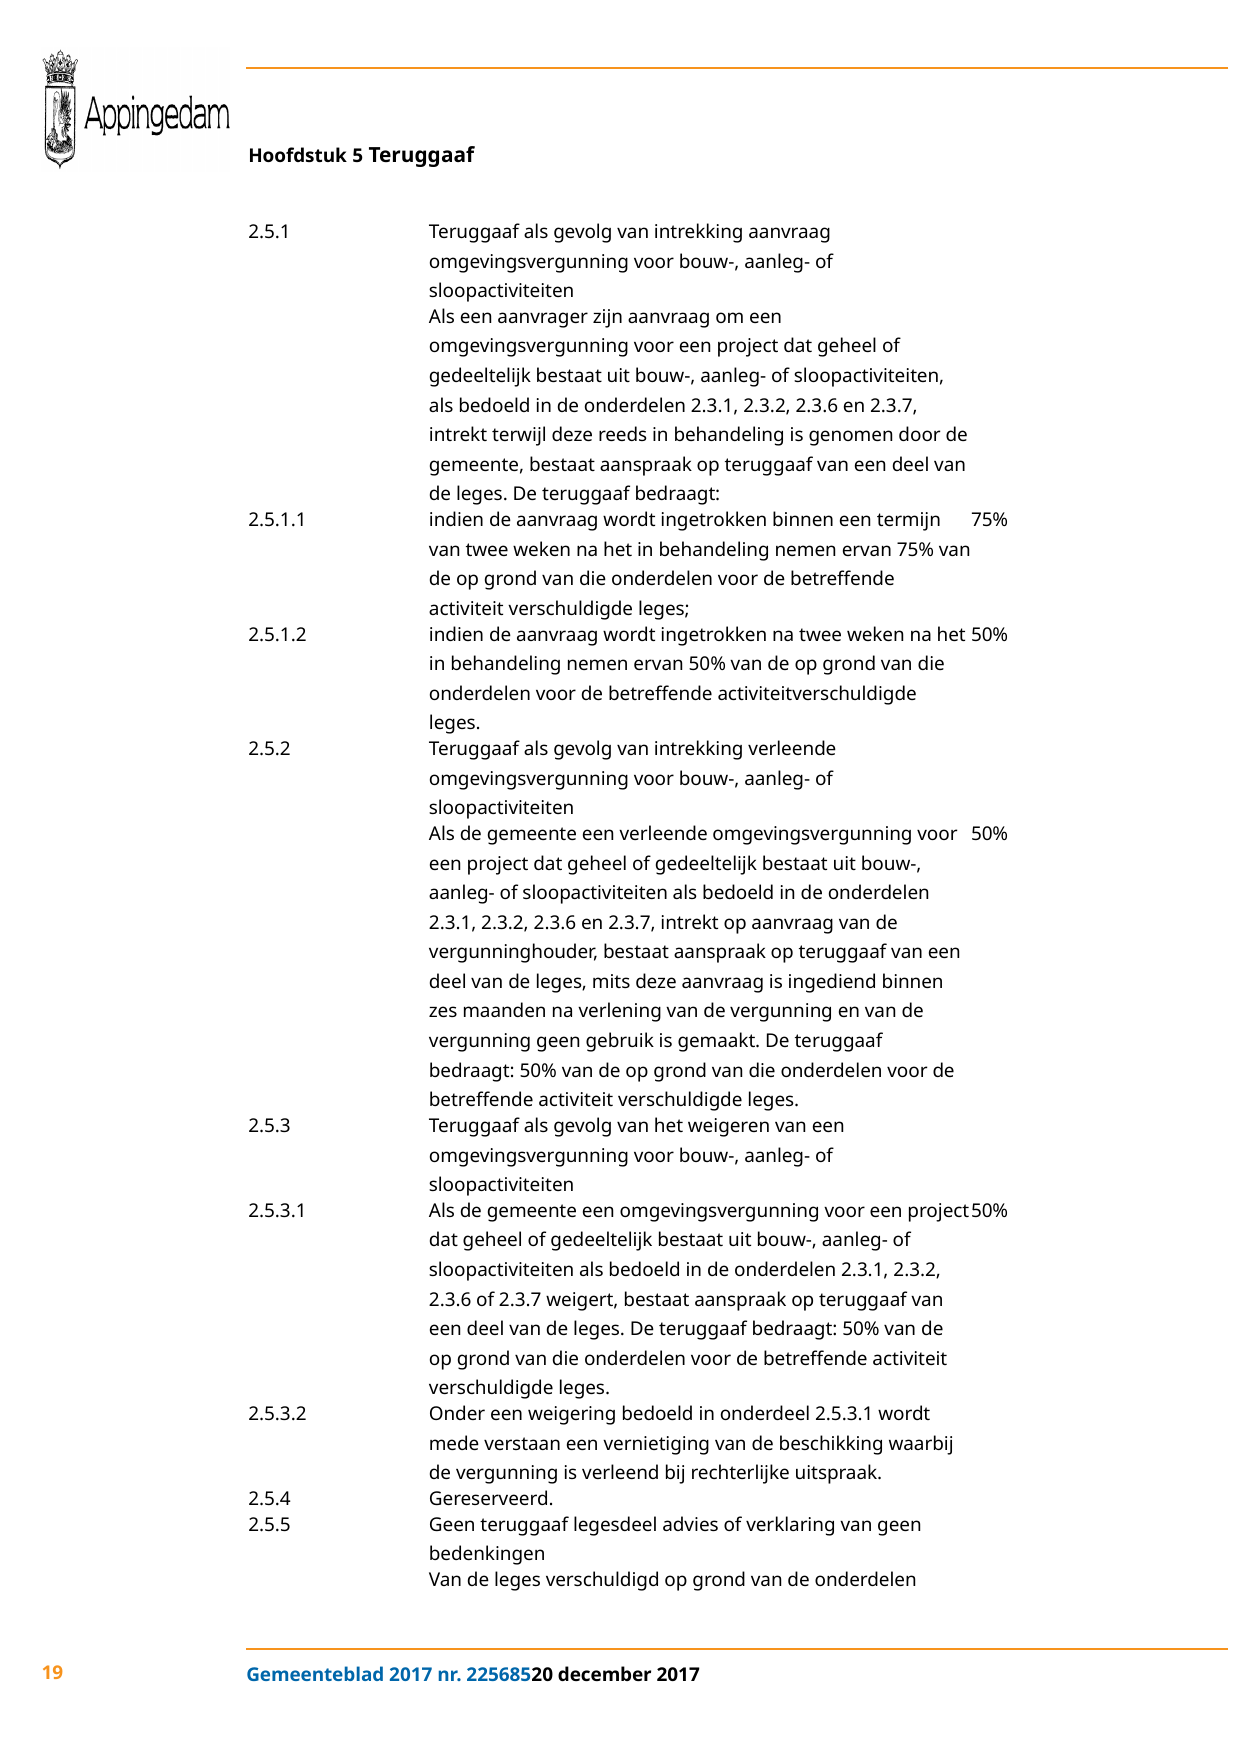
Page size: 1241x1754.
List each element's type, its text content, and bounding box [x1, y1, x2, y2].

table_cell Als de gemeente een verleende omgevingsvergunning voor een project dat geheel of gedeeltelijk bestaat uit bouw-, aanleg- of sloopactiviteiten als bedoeld in de onderdelen 2.3.1, 2.3.2, 2.3.6 en 2.3.7, intrekt op aanvraag van de vergunninghouder, bestaat aanspraak op teruggaaf van een deel van de leges, mits deze aanvraag is ingediend binnen zes maanden na verlening van de vergunning en van de vergunning geen gebruik is gemaakt. De teruggaaf bedraagt: 50% van de op grond van die onderdelen voor de betreffende activiteit verschuldigde leges. [429, 820, 971, 1112]
table_cell [971, 1400, 1152, 1485]
table_cell [248, 303, 429, 506]
table_cell 75% [971, 506, 1152, 621]
table_cell [971, 1112, 1152, 1197]
table_cell Teruggaaf als gevolg van het weigeren van een omgevingsvergunning voor bouw-, aanleg- of sloopactiviteiten [429, 1112, 971, 1197]
table_cell 50% [971, 621, 1152, 735]
table_cell 2.5.1.1 [248, 506, 429, 621]
table_cell 50% [971, 820, 1152, 1112]
table_cell Als de gemeente een omgevingsvergunning voor een project dat geheel of gedeeltelijk bestaat uit bouw-, aanleg- of sloopactiviteiten als bedoeld in de onderdelen 2.3.1, 2.3.2, 2.3.6 of 2.3.7 weigert, bestaat aanspraak op teruggaaf van een deel van de leges. De teruggaaf bedraagt: 50% van de op grond van die onderdelen voor de betreffende activiteit verschuldigde leges. [429, 1197, 971, 1400]
table_cell 2.5.1.2 [248, 621, 429, 735]
picture [41, 47, 231, 172]
table_cell [971, 303, 1152, 506]
table_cell 2.5.2 [248, 735, 429, 820]
table_header [971, 218, 1152, 303]
table_cell Onder een weigering bedoeld in onderdeel 2.5.3.1 wordt mede verstaan een vernietiging van de beschikking waarbij de vergunning is verleend bij rechterlijke uitspraak. [429, 1400, 971, 1485]
table_cell Teruggaaf als gevolg van intrekking verleende omgevingsvergunning voor bouw-, aanleg- of sloopactiviteiten [429, 735, 971, 820]
table_header Teruggaaf als gevolg van intrekking aanvraag omgevingsvergunning voor bouw-, aanleg- of sloopactiviteiten [429, 218, 971, 303]
table_cell 2.5.5 [248, 1511, 429, 1566]
table_cell 2.5.3 [248, 1112, 429, 1197]
table_cell [248, 1566, 429, 1592]
table_cell 2.5.4 [248, 1485, 429, 1511]
table_cell Van de leges verschuldigd op grond van de onderdelen [429, 1566, 971, 1592]
table_cell Als een aanvrager zijn aanvraag om een omgevingsvergunning voor een project dat geheel of gedeeltelijk bestaat uit bouw-, aanleg- of sloopactiviteiten, als bedoeld in de onderdelen 2.3.1, 2.3.2, 2.3.6 en 2.3.7, intrekt terwijl deze reeds in behandeling is genomen door de gemeente, bestaat aanspraak op teruggaaf van een deel van de leges. De teruggaaf bedraagt: [429, 303, 971, 506]
table_cell [971, 735, 1152, 820]
table_cell [971, 1511, 1152, 1566]
table_header 2.5.1 [248, 218, 429, 303]
table_cell Geen teruggaaf legesdeel advies of verklaring van geen bedenkingen [429, 1511, 971, 1566]
table_cell [971, 1485, 1152, 1511]
table_cell Gereserveerd. [429, 1485, 971, 1511]
table_cell 50% [971, 1197, 1152, 1400]
table_cell 2.5.3.1 [248, 1197, 429, 1400]
text Hoofdstuk 5 Teruggaaf [248, 140, 1152, 169]
table_cell [248, 820, 429, 1112]
table_cell 2.5.3.2 [248, 1400, 429, 1485]
table_cell indien de aanvraag wordt ingetrokken binnen een termijn van twee weken na het in behandeling nemen ervan 75% van de op grond van die onderdelen voor de betreffende activiteit verschuldigde leges; [429, 506, 971, 621]
table_cell [971, 1566, 1152, 1592]
table_cell indien de aanvraag wordt ingetrokken na twee weken na het in behandeling nemen ervan 50% van de op grond van die onderdelen voor de betreffende activiteitverschuldigde leges. [429, 621, 971, 735]
